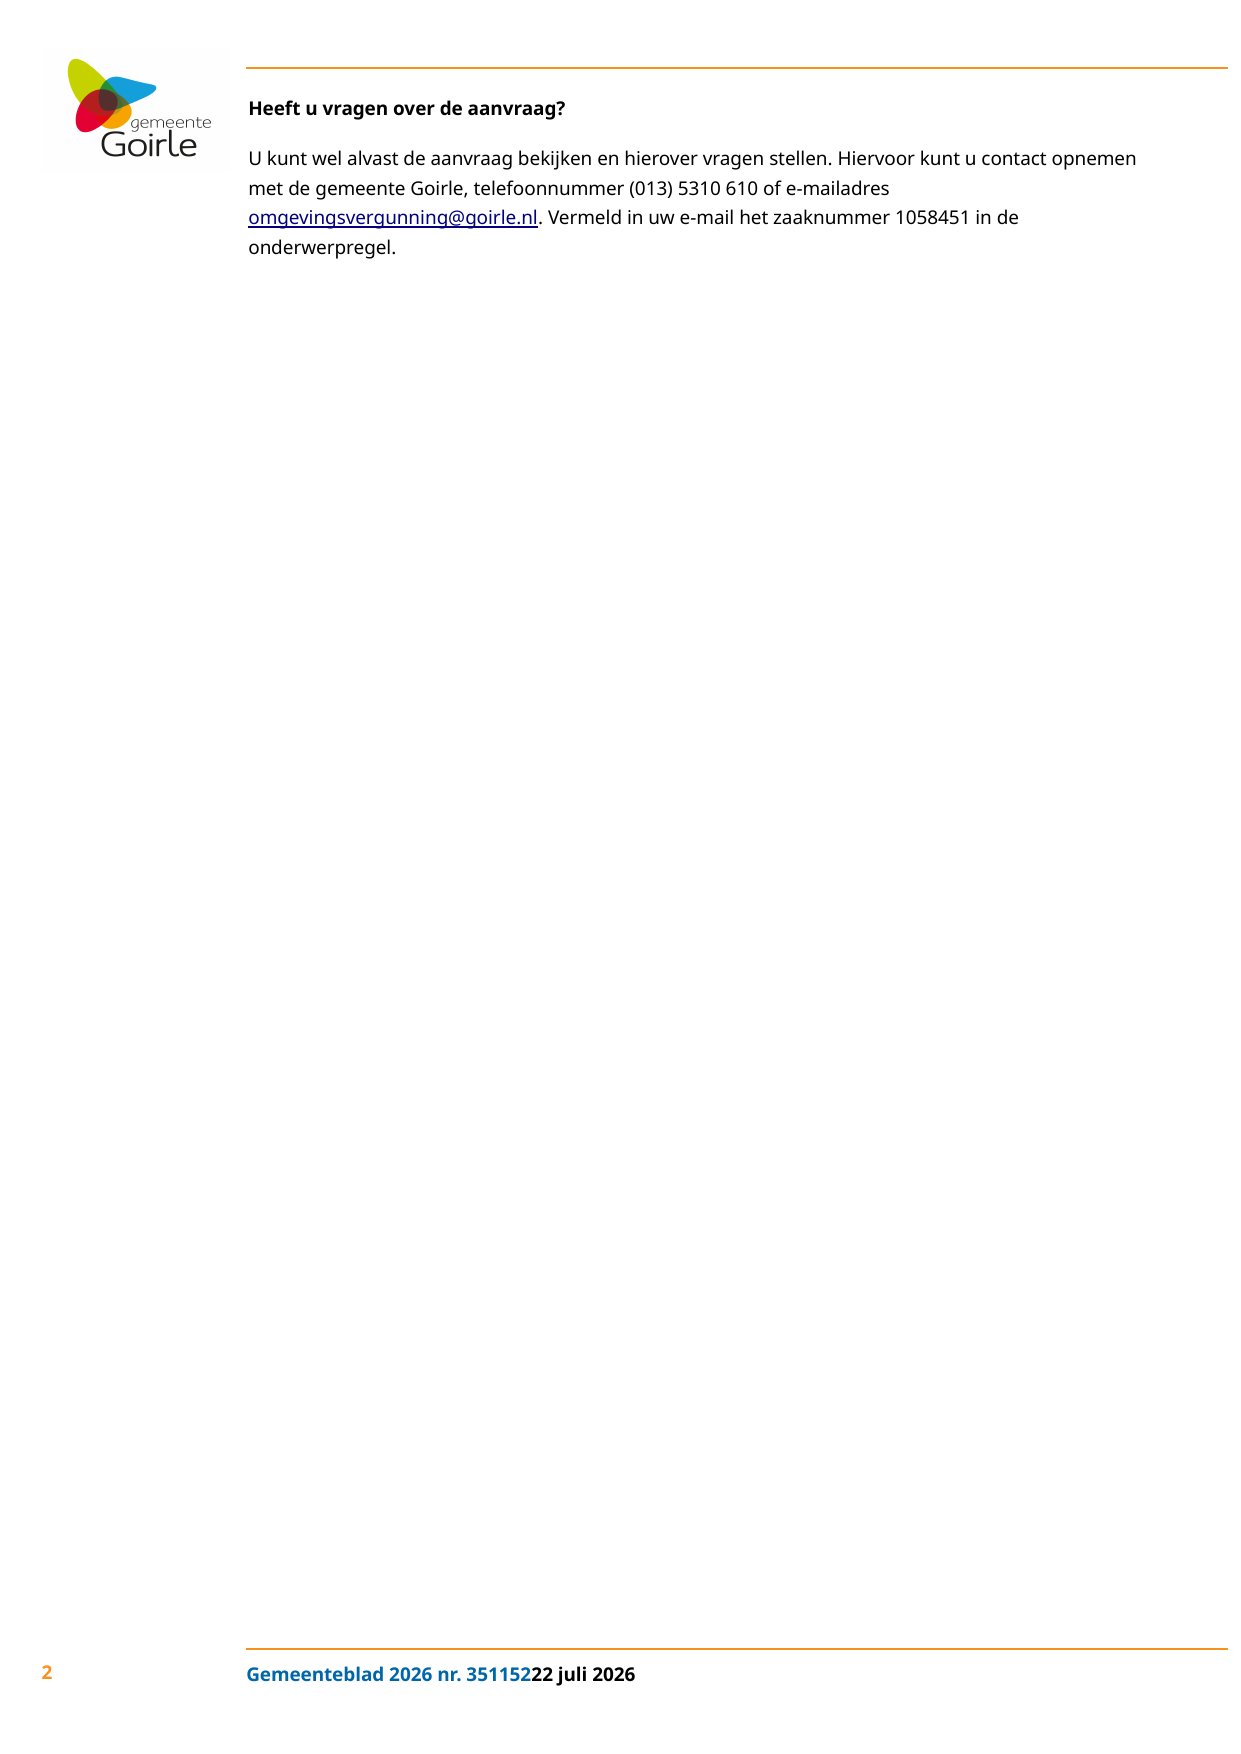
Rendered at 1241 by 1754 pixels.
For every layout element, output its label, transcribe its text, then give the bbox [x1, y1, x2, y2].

picture [41, 47, 231, 172]
text Heeft u vragen over de aanvraag? [248, 95, 1152, 121]
text U kunt wel alvast de aanvraag bekijken en hierover vragen stellen. Hiervoor kunt u contact opnemen met de gemeente Goirle, telefoonnummer (013) 5310 610 of e-mailadres omgevingsvergunning@goirle.nl. Vermeld in uw e-mail het zaaknummer 1058451 in de onderwerpregel. [248, 145, 1152, 260]
